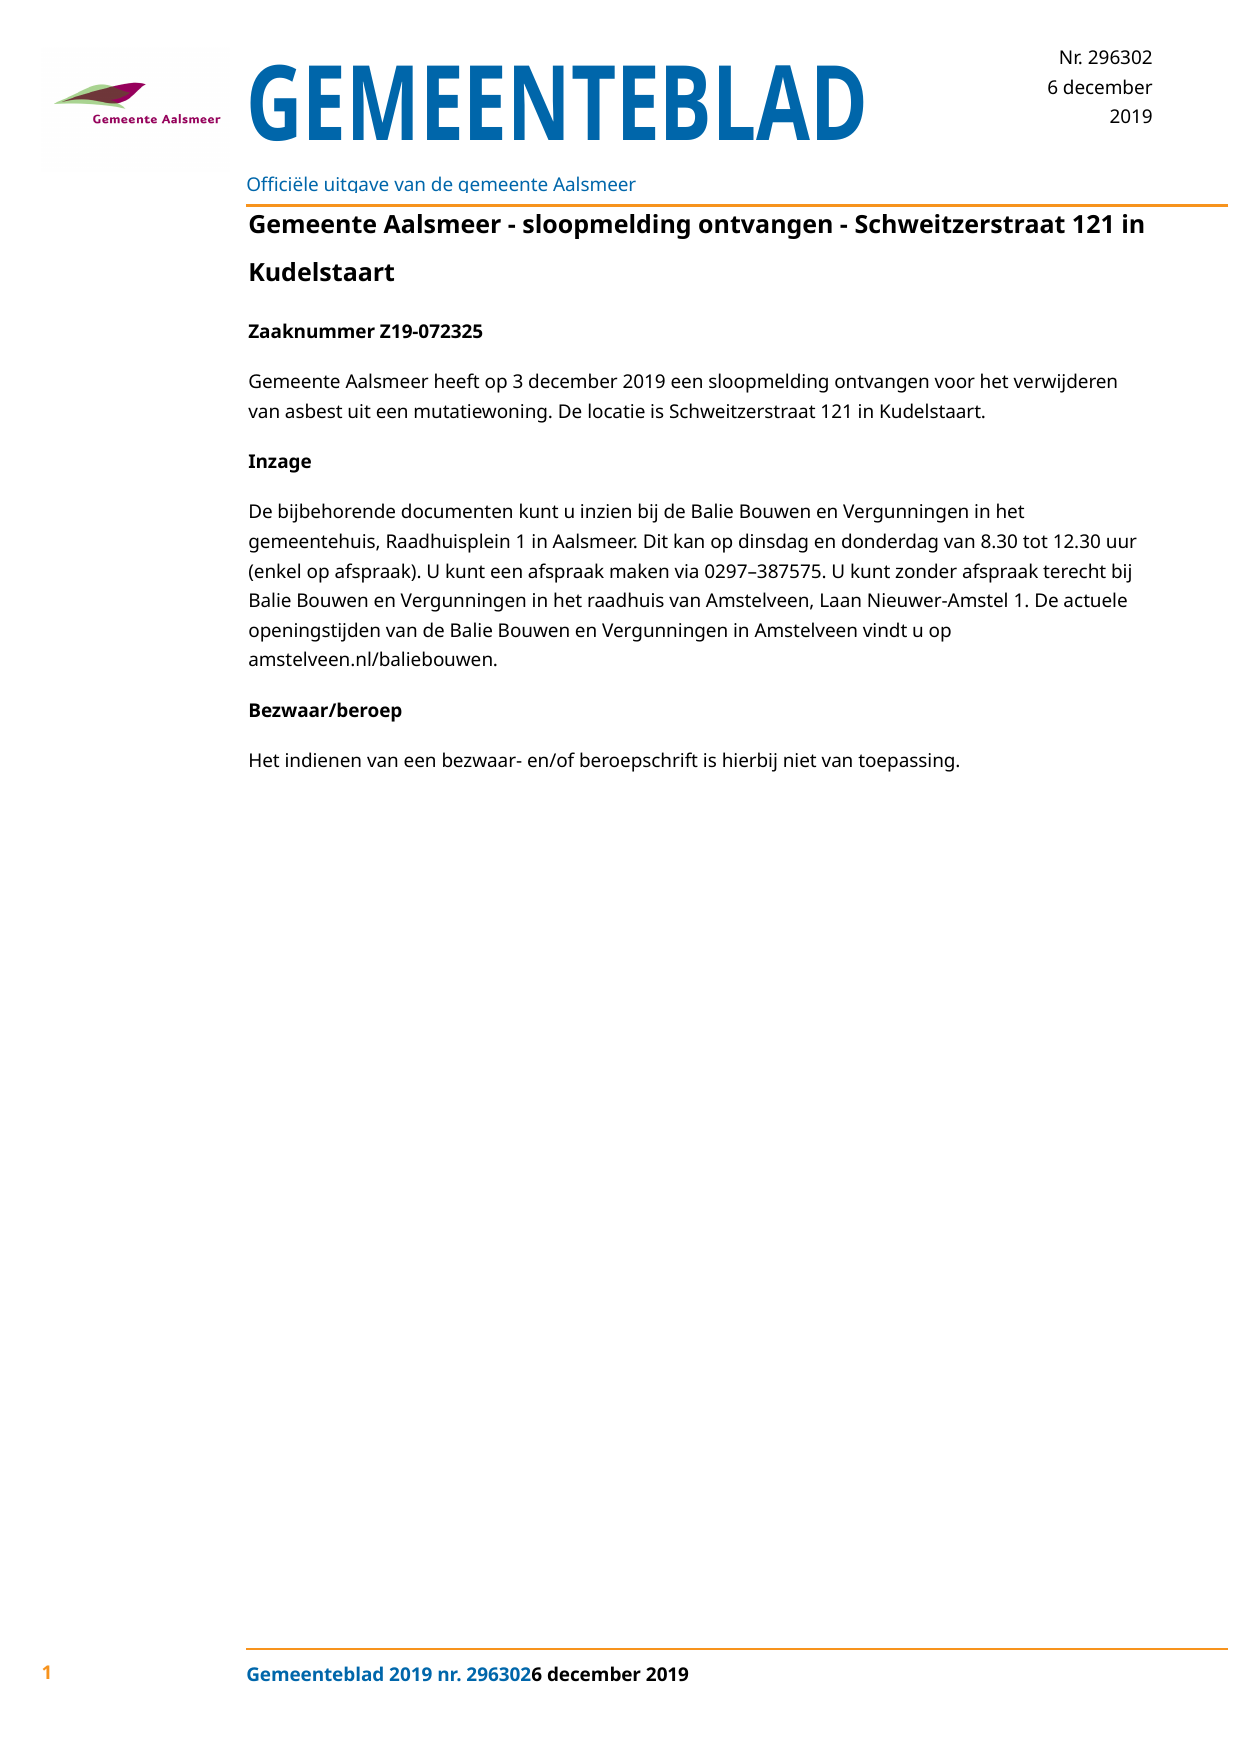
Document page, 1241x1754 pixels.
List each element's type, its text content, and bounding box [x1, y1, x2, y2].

text Inzage [248, 448, 1152, 474]
picture [41, 47, 231, 172]
text Zaaknummer Z19-072325 [248, 318, 1152, 344]
text Bezwaar/beroep [248, 697, 1152, 723]
text Het indienen van een bezwaar- en/of beroepschrift is hierbij niet van toepassing. [248, 747, 1152, 773]
text Gemeente Aalsmeer - sloopmelding ontvangen - Schweitzerstraat 121 in Kudelstaart [248, 207, 1152, 288]
text Gemeente Aalsmeer heeft op 3 december 2019 een sloopmelding ontvangen voor het verwijderen van asbest uit een mutatiewoning. De locatie is Schweitzerstraat 121 in Kudelstaart. [248, 368, 1152, 424]
text De bijbehorende documenten kunt u inzien bij de Balie Bouwen en Vergunningen in het gemeentehuis, Raadhuisplein 1 in Aalsmeer. Dit kan op dinsdag en donderdag van 8.30 tot 12.30 uur (enkel op afspraak). U kunt een afspraak maken via 0297–387575. U kunt zonder afspraak terecht bij Balie Bouwen en Vergunningen in het raadhuis van Amstelveen, Laan Nieuwer-Amstel 1. De actuele openingstijden van de Balie Bouwen en Vergunningen in Amstelveen vindt u op amstelveen.nl/baliebouwen. [248, 499, 1152, 672]
